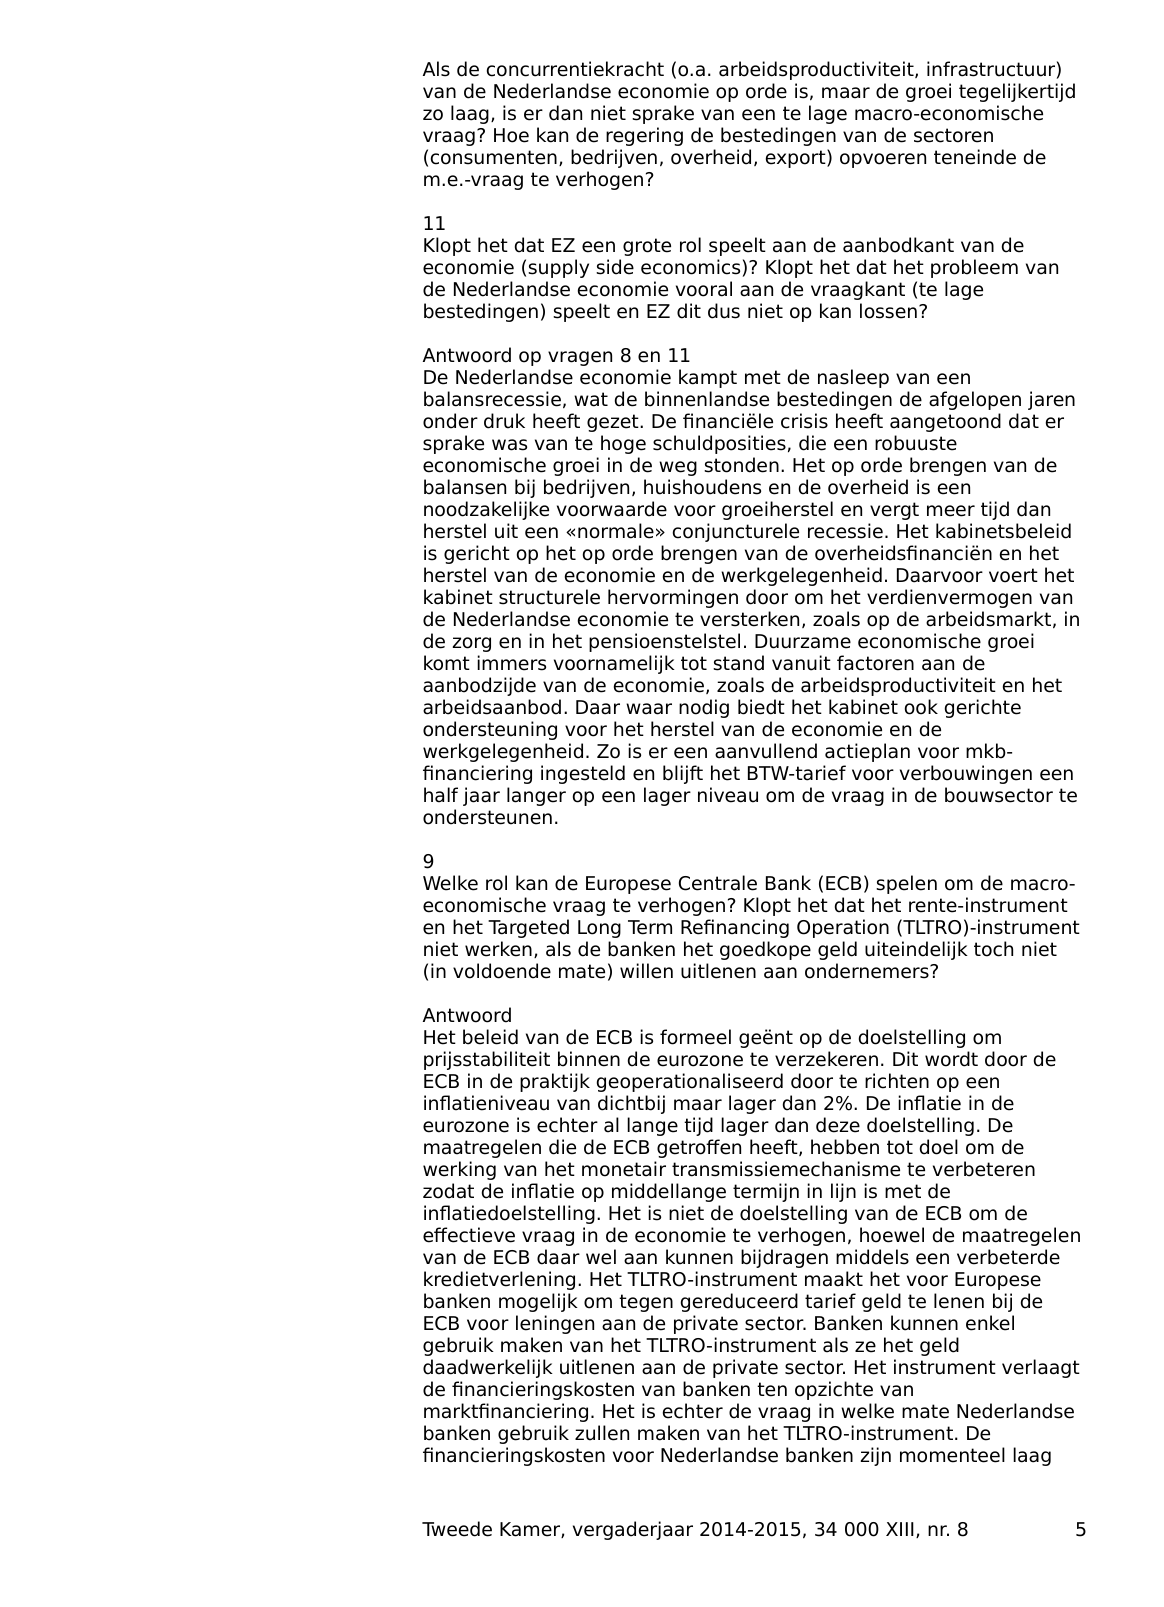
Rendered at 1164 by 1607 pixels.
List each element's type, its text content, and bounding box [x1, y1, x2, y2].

text Welke rol kan de Europese Centrale Bank (ECB) spelen om de macro-economische vraag te verhogen? Klopt het dat het rente-instrument en het Targeted Long Term Refinancing Operation (TLTRO)-instrument niet werken, als de banken het goedkope geld uiteindelijk toch niet (in voldoende mate) willen uitlenen aan ondernemers? [422, 873, 1087, 983]
text Antwoord [422, 1005, 1087, 1027]
text Klopt het dat EZ een grote rol speelt aan de aanbodkant van de economie (supply side economics)? Klopt het dat het probleem van de Nederlandse economie vooral aan de vraagkant (te lage bestedingen) speelt en EZ dit dus niet op kan lossen? [422, 235, 1087, 323]
text Antwoord op vragen 8 en 11 [422, 345, 1087, 367]
text De Nederlandse economie kampt met de nasleep van een balansrecessie, wat de binnenlandse bestedingen de afgelopen jaren onder druk heeft gezet. De financiële crisis heeft aangetoond dat er sprake was van te hoge schuldposities, die een robuuste economische groei in de weg stonden. Het op orde brengen van de balansen bij bedrijven, huishoudens en de overheid is een noodzakelijke voorwaarde voor groeiherstel en vergt meer tijd dan herstel uit een «normale» conjuncturele recessie. Het kabinetsbeleid is gericht op het op orde brengen van de overheidsfinanciën en het herstel van de economie en de werkgelegenheid. Daarvoor voert het kabinet structurele hervormingen door om het verdienvermogen van de Nederlandse economie te versterken, zoals op de arbeidsmarkt, in de zorg en in het pensioenstelstel. Duurzame economische groei komt immers voornamelijk tot stand vanuit factoren aan de aanbodzijde van de economie, zoals de arbeidsproductiviteit en het arbeidsaanbod. Daar waar nodig biedt het kabinet ook gerichte ondersteuning voor het herstel van de economie en de werkgelegenheid. Zo is er een aanvullend actieplan voor mkb-financiering ingesteld en blijft het BTW-tarief voor verbouwingen een half jaar langer op een lager niveau om de vraag in de bouwsector te ondersteunen. [422, 367, 1087, 829]
text Als de concurrentiekracht (o.a. arbeidsproductiviteit, infrastructuur) van de Nederlandse economie op orde is, maar de groei tegelijkertijd zo laag, is er dan niet sprake van een te lage macro-economische vraag? Hoe kan de regering de bestedingen van de sectoren (consumenten, bedrijven, overheid, export) opvoeren teneinde de m.e.-vraag te verhogen? [422, 59, 1087, 191]
text 11 [422, 213, 1087, 235]
text Het beleid van de ECB is formeel geënt op de doelstelling om prijsstabiliteit binnen de eurozone te verzekeren. Dit wordt door de ECB in de praktijk geoperationaliseerd door te richten op een inflatieniveau van dichtbij maar lager dan 2%. De inflatie in de eurozone is echter al lange tijd lager dan deze doelstelling. De maatregelen die de ECB getroffen heeft, hebben tot doel om de werking van het monetair transmissiemechanisme te verbeteren zodat de inflatie op middellange termijn in lijn is met de inflatiedoelstelling. Het is niet de doelstelling van de ECB om de effectieve vraag in de economie te verhogen, hoewel de maatregelen van de ECB daar wel aan kunnen bijdragen middels een verbeterde kredietverlening. Het TLTRO-instrument maakt het voor Europese banken mogelijk om tegen gereduceerd tarief geld te lenen bij de ECB voor leningen aan de private sector. Banken kunnen enkel gebruik maken van het TLTRO-instrument als ze het geld daadwerkelijk uitlenen aan de private sector. Het instrument verlaagt de financieringskosten van banken ten opzichte van marktfinanciering. Het is echter de vraag in welke mate Nederlandse banken gebruik zullen maken van het TLTRO-instrument. De financieringskosten voor Nederlandse banken zijn momenteel laag [422, 1027, 1087, 1467]
text 9 [422, 851, 1087, 873]
